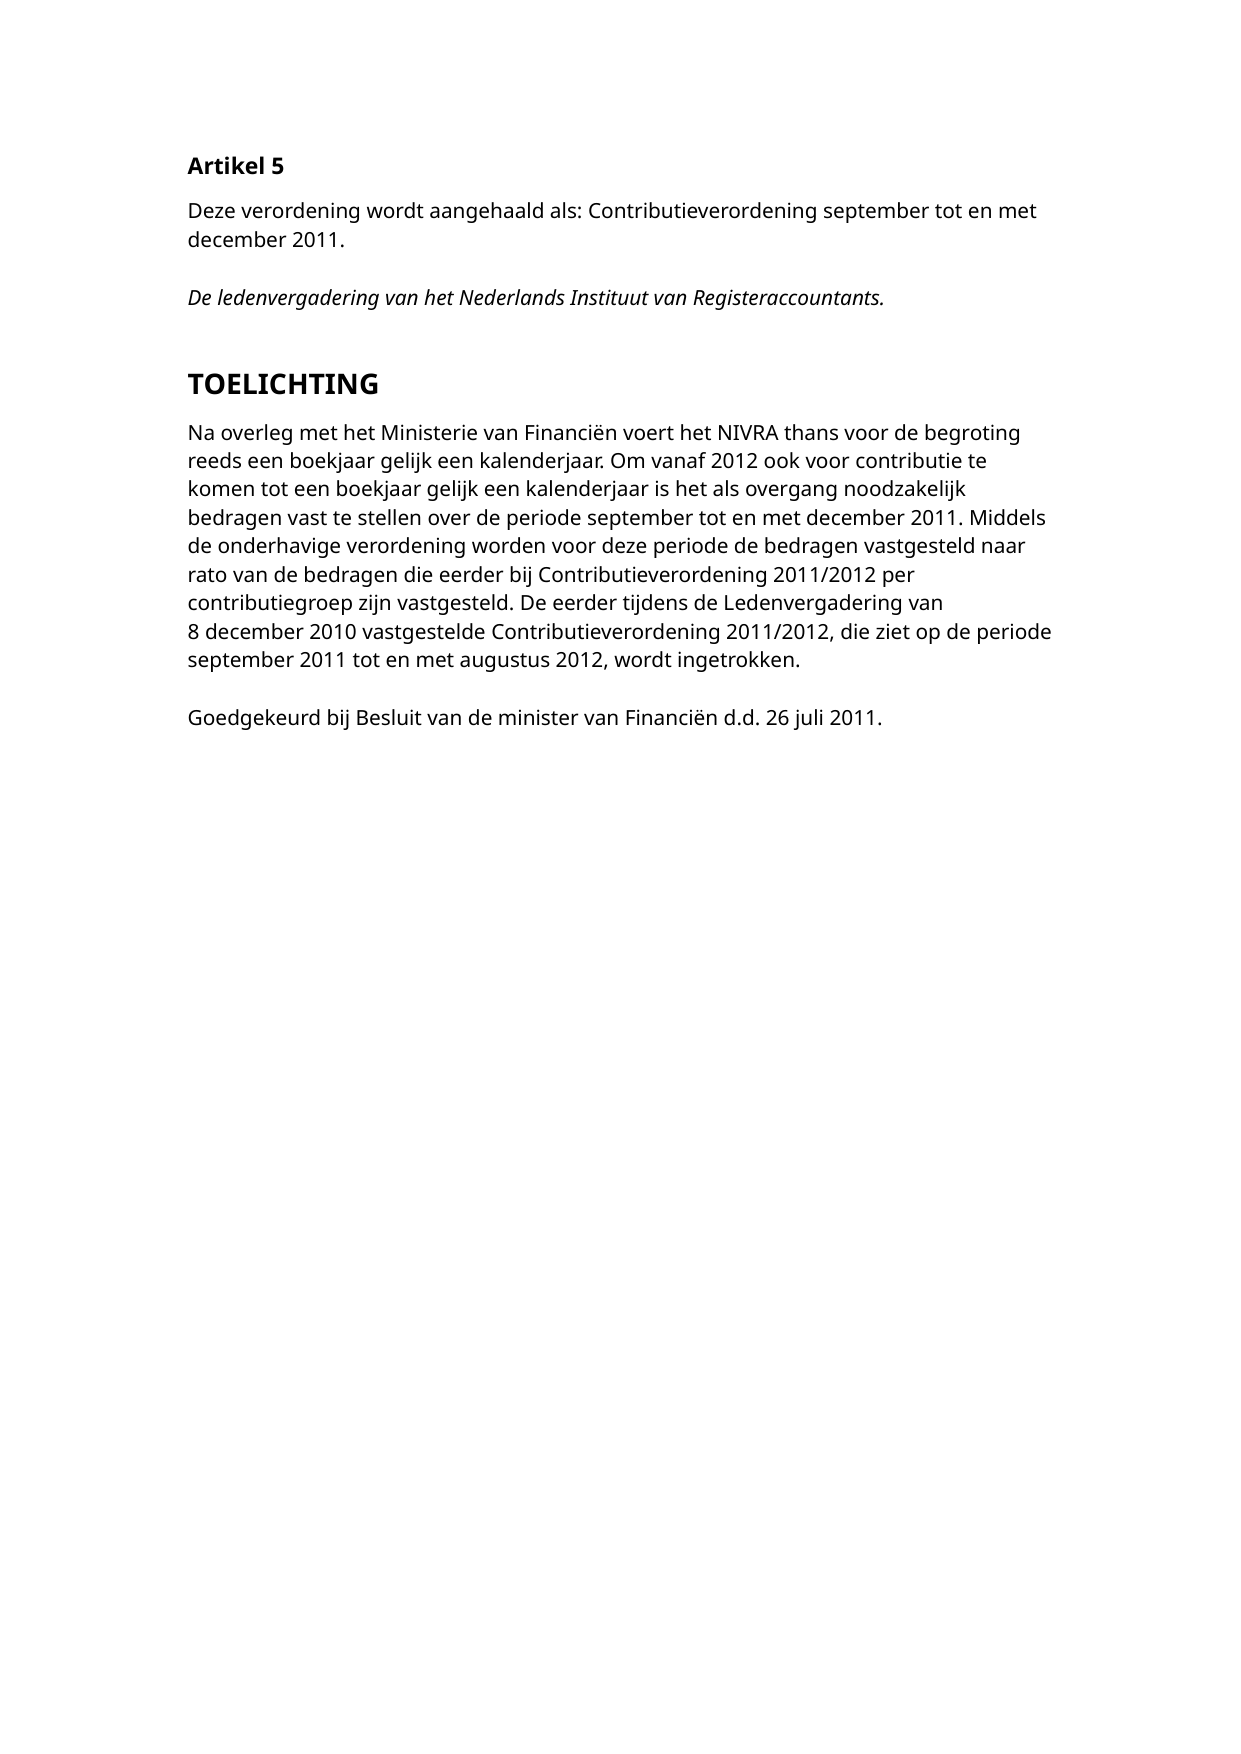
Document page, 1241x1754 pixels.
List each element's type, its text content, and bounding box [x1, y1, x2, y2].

text Goedgekeurd bij Besluit van de minister van Financiën d.d. 26 juli 2011. [187, 703, 1053, 732]
subtitle Artikel 5 [187, 150, 1053, 181]
text Deze verordening wordt aangehaald als: Contributieverordening september tot en met december 2011. [187, 196, 1053, 253]
text Na overleg met het Ministerie van Financiën voert het NIVRA thans voor de begroting reeds een boekjaar gelijk een kalenderjaar. Om vanaf 2012 ook voor contributie te komen tot een boekjaar gelijk een kalenderjaar is het als overgang noodzakelijk bedragen vast te stellen over de periode september tot en met december 2011. Middels de onderhavige verordening worden voor deze periode de bedragen vastgesteld naar rato van de bedragen die eerder bij Contributieverordening 2011/2012 per contributiegroep zijn vastgesteld. De eerder tijdens de Ledenvergadering van 8 december 2010 vastgestelde Contributieverordening 2011/2012, die ziet op de periode september 2011 tot en met augustus 2012, wordt ingetrokken. [187, 418, 1053, 674]
subtitle TOELICHTING [187, 364, 1053, 403]
text De ledenvergadering van het Nederlands Instituut van Registeraccountants. [187, 283, 1053, 312]
